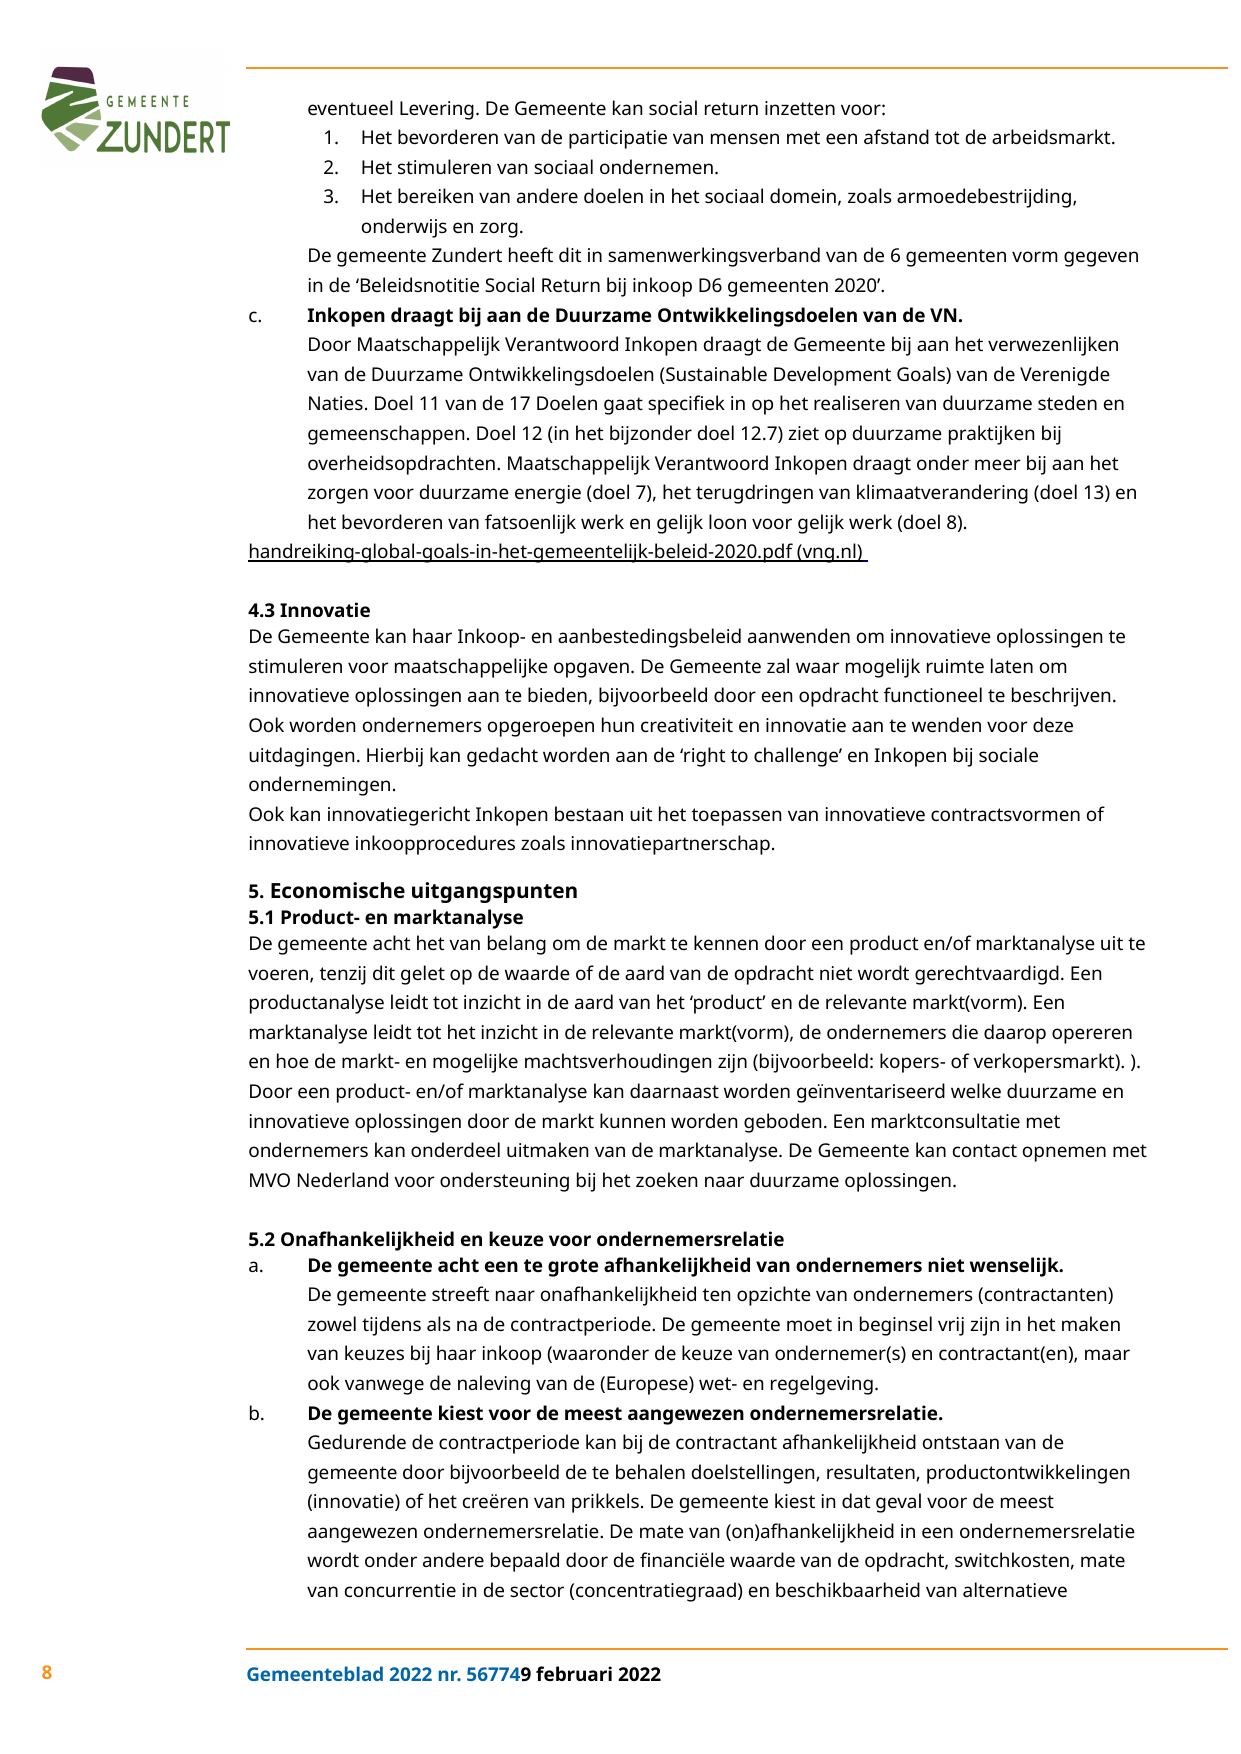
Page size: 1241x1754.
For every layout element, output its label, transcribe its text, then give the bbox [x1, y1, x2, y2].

text 5. Economische uitgangspunten [248, 876, 1152, 904]
list Het stimuleren van sociaal ondernemen. [323, 154, 1152, 180]
list eventueel Levering. De Gemeente kan social return inzetten voor: [248, 95, 1152, 121]
list Inkopen draagt bij aan de Duurzame Ontwikkelingsdoelen van de VN. [248, 302, 1152, 328]
picture [41, 47, 231, 172]
list Gedurende de contractperiode kan bij de contractant afhankelijkheid ontstaan van de gemeente door bijvoorbeeld de te behalen doelstellingen, resultaten, productontwikkelingen (innovatie) of het creëren van prikkels. De gemeente kiest in dat geval voor de meest aangewezen ondernemersrelatie. De mate van (on)afhankelijkheid in een ondernemersrelatie wordt onder andere bepaald door de financiële waarde van de opdracht, switchkosten, mate van concurrentie in de sector (concentratiegraad) en beschikbaarheid van alternatieve [248, 1429, 1152, 1603]
list De gemeente Zundert heeft dit in samenwerkingsverband van de 6 gemeenten vorm gegeven in de ‘Beleidsnotitie Social Return bij inkoop D6 gemeenten 2020’. [248, 243, 1152, 298]
list Door Maatschappelijk Verantwoord Inkopen draagt de Gemeente bij aan het verwezenlijken van de Duurzame Ontwikkelingsdoelen (Sustainable Development Goals) van de Verenigde Naties. Doel 11 van de 17 Doelen gaat specifiek in op het realiseren van duurzame steden en gemeenschappen. Doel 12 (in het bijzonder doel 12.7) ziet op duurzame praktijken bij overheidsopdrachten. Maatschappelijk Verantwoord Inkopen draagt onder meer bij aan het zorgen voor duurzame energie (doel 7), het terugdringen van klimaatverandering (doel 13) en het bevorderen van fatsoenlijk werk en gelijk loon voor gelijk werk (doel 8). [248, 331, 1152, 535]
list Het bevorderen van de participatie van mensen met een afstand tot de arbeidsmarkt. [323, 124, 1152, 150]
text 4.3 Innovatie [248, 598, 1152, 623]
list De gemeente streeft naar onafhankelijkheid ten opzichte van ondernemers (contractanten) zowel tijdens als na de contractperiode. De gemeente moet in beginsel vrij zijn in het maken van keuzes bij haar inkoop (waaronder de keuze van ondernemer(s) en contractant(en), maar ook vanwege de naleving van de (Europese) wet- en regelgeving. [248, 1281, 1152, 1396]
text 5.2 Onafhankelijkheid en keuze voor ondernemersrelatie [248, 1226, 1152, 1252]
text 5.1 Product- en marktanalyse [248, 904, 1152, 930]
list De gemeente acht een te grote afhankelijkheid van ondernemers niet wenselijk. [248, 1252, 1152, 1278]
list De gemeente kiest voor de meest aangewezen ondernemersrelatie. [248, 1400, 1152, 1426]
text Ook kan innovatiegericht Inkopen bestaan uit het toepassen van innovatieve contractsvormen of innovatieve inkoopprocedures zoals innovatiepartnerschap. [248, 801, 1152, 856]
text De Gemeente kan haar Inkoop- en aanbestedingsbeleid aanwenden om innovatieve oplossingen te stimuleren voor maatschappelijke opgaven. De Gemeente zal waar mogelijk ruimte laten om innovatieve oplossingen aan te bieden, bijvoorbeeld door een opdracht functioneel te beschrijven. Ook worden ondernemers opgeroepen hun creativiteit en innovatie aan te wenden voor deze uitdagingen. Hierbij kan gedacht worden aan de ‘right to challenge’ en Inkopen bij sociale ondernemingen. [248, 623, 1152, 797]
list Het bereiken van andere doelen in het sociaal domein, zoals armoedebestrijding, onderwijs en zorg. [323, 183, 1152, 239]
text handreiking-global-goals-in-het-gemeentelijk-beleid-2020.pdf (vng.nl) [248, 538, 1152, 564]
text De gemeente acht het van belang om de markt te kennen door een product en/of marktanalyse uit te voeren, tenzij dit gelet op de waarde of de aard van de opdracht niet wordt gerechtvaardigd. Een productanalyse leidt tot inzicht in de aard van het ‘product’ en de relevante markt(vorm). Een marktanalyse leidt tot het inzicht in de relevante markt(vorm), de ondernemers die daarop opereren en hoe de markt- en mogelijke machtsverhoudingen zijn (bijvoorbeeld: kopers- of verkopersmarkt). ). Door een product- en/of marktanalyse kan daarnaast worden geïnventariseerd welke duurzame en innovatieve oplossingen door de markt kunnen worden geboden. Een marktconsultatie met ondernemers kan onderdeel uitmaken van de marktanalyse. De Gemeente kan contact opnemen met MVO Nederland voor ondersteuning bij het zoeken naar duurzame oplossingen. [248, 930, 1152, 1193]
